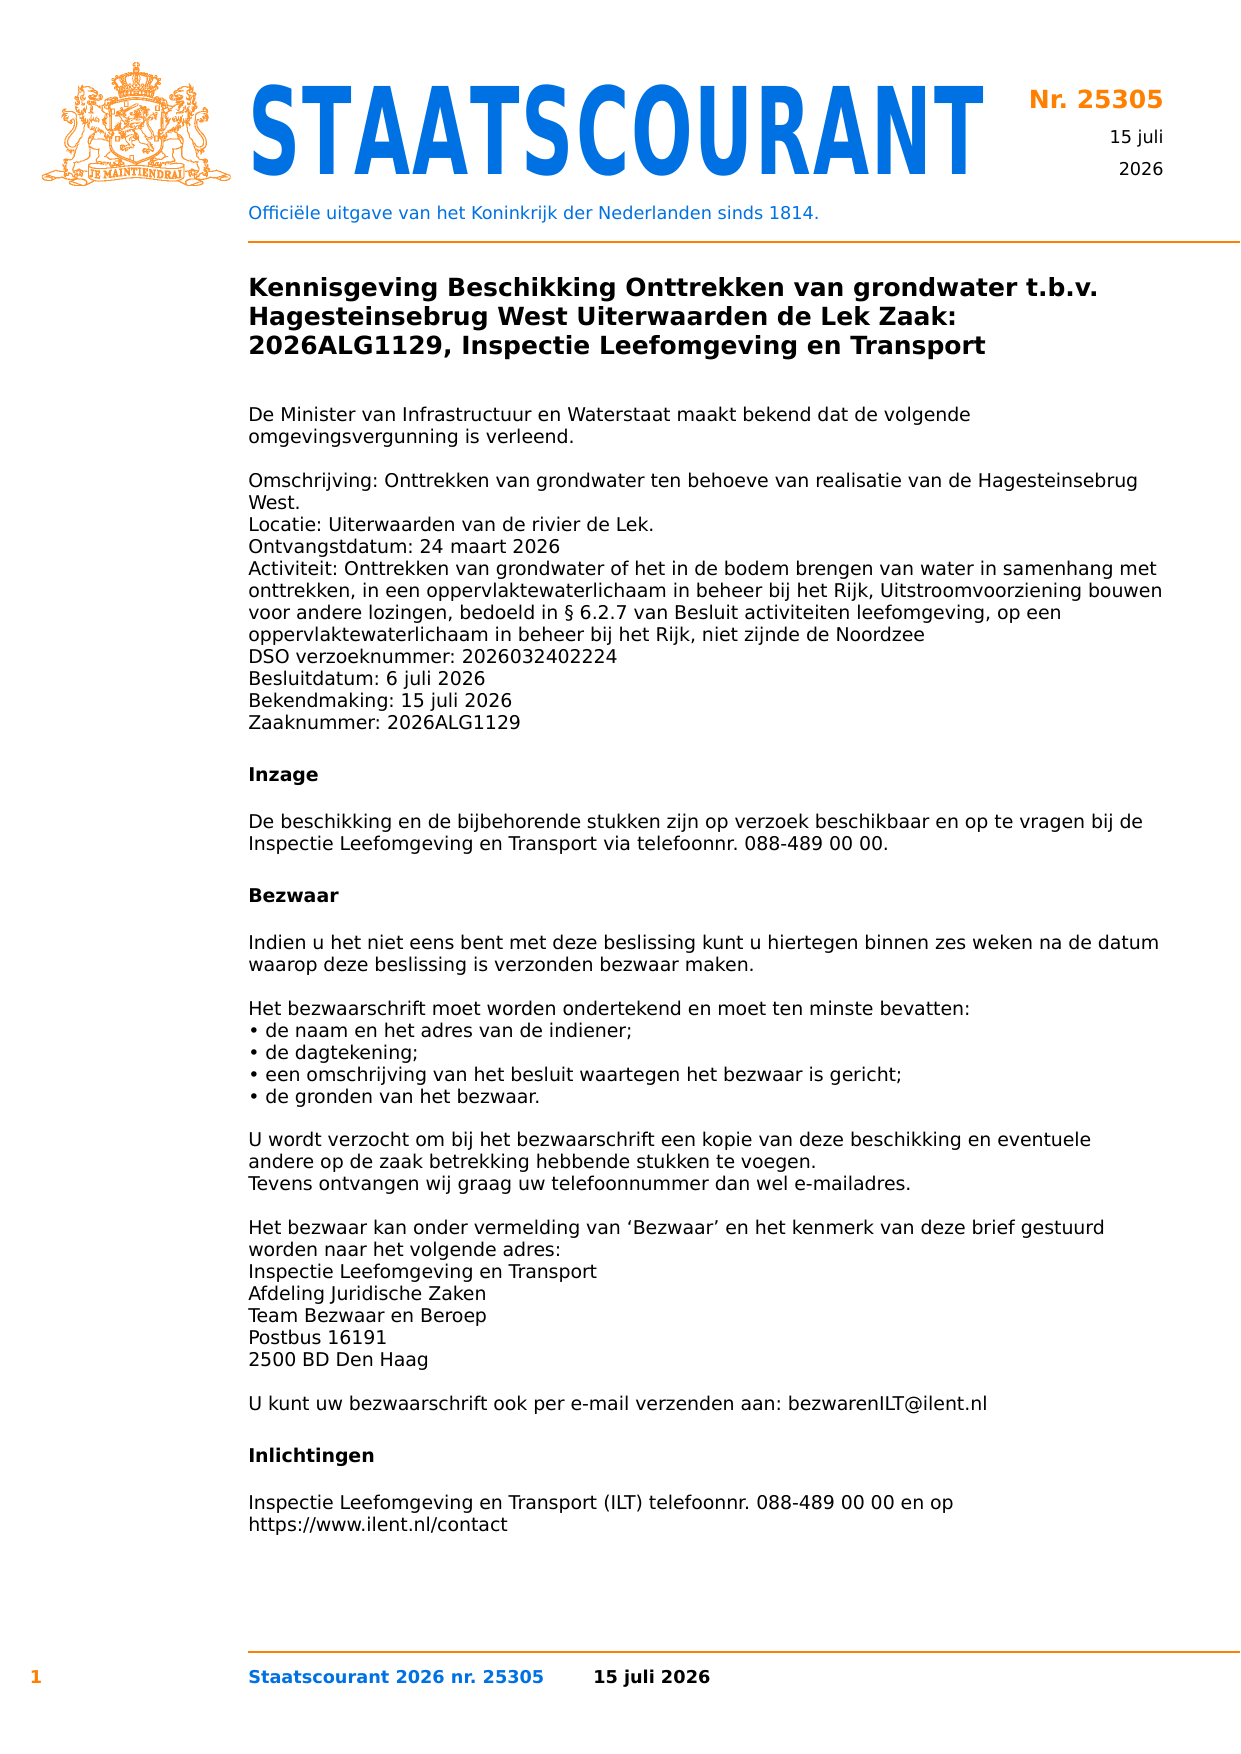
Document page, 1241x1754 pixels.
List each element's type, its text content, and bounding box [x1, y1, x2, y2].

text De Minister van Infrastructuur en Waterstaat maakt bekend dat de volgende omgevingsvergunning is verleend. [248, 404, 1163, 448]
table_header [25, 62, 248, 241]
text • een omschrijving van het besluit waartegen het bezwaar is gericht; [248, 1063, 1163, 1086]
table_header Nr. 25305 [998, 62, 1240, 121]
subtitle Inlichtingen [248, 1445, 1163, 1467]
text Locatie: Uiterwaarden van de rivier de Lek. [248, 514, 1163, 536]
picture [41, 62, 231, 186]
table_cell 15 juli [998, 121, 1240, 153]
text Omschrijving: Onttrekken van grondwater ten behoeve van realisatie van de Hagesteinsebrug West. [248, 470, 1163, 514]
text Team Bezwaar en Beroep [248, 1305, 1163, 1327]
text Afdeling Juridische Zaken [248, 1283, 1163, 1305]
text Ontvangstdatum: 24 maart 2026 [248, 536, 1163, 558]
text DSO verzoeknummer: 2026032402224 [248, 646, 1163, 668]
text Indien u het niet eens bent met deze beslissing kunt u hiertegen binnen zes weken na de datum waarop deze beslissing is verzonden bezwaar maken. [248, 932, 1163, 976]
table_header STAATSCOURANT [248, 62, 998, 203]
text Activiteit: Onttrekken van grondwater of het in de bodem brengen van water in samenhang met onttrekken, in een oppervlaktewaterlichaam in beheer bij het Rijk, Uitstroomvoorziening bouwen voor andere lozingen, bedoeld in § 6.2.7 van Besluit activiteiten leefomgeving, op een oppervlaktewaterlichaam in beheer bij het Rijk, niet zijnde de Noordzee [248, 558, 1163, 646]
text Het bezwaarschrift moet worden ondertekend en moet ten minste bevatten: [248, 998, 1163, 1019]
subtitle Inzage [248, 764, 1163, 786]
subtitle Kennisgeving Beschikking Onttrekken van grondwater t.b.v. Hagesteinsebrug West Uiterwaarden de Lek Zaak: 2026ALG1129, Inspectie Leefomgeving en Transport [248, 273, 1163, 361]
text Tevens ontvangen wij graag uw telefoonnummer dan wel e-mailadres. [248, 1173, 1163, 1195]
text De beschikking en de bijbehorende stukken zijn op verzoek beschikbaar en op te vragen bij de Inspectie Leefomgeving en Transport via telefoonnr. 088-489 00 00. [248, 811, 1163, 855]
text • de naam en het adres van de indiener; [248, 1019, 1163, 1042]
text U wordt verzocht om bij het bezwaarschrift een kopie van deze beschikking en eventuele andere op de zaak betrekking hebbende stukken te voegen. [248, 1129, 1163, 1173]
text Het bezwaar kan onder vermelding van ‘Bezwaar’ en het kenmerk van deze brief gestuurd worden naar het volgende adres: [248, 1217, 1163, 1261]
text 2500 BD Den Haag [248, 1349, 1163, 1371]
text • de dagtekening; [248, 1042, 1163, 1063]
text Inspectie Leefomgeving en Transport [248, 1261, 1163, 1283]
text Postbus 16191 [248, 1327, 1163, 1349]
text Zaaknummer: 2026ALG1129 [248, 712, 1163, 734]
subtitle Bezwaar [248, 885, 1163, 907]
table_cell Officiële uitgave van het Koninkrijk der Nederlanden sinds 1814. [248, 203, 1240, 241]
text • de gronden van het bezwaar. [248, 1086, 1163, 1107]
table_cell 2026 [998, 153, 1240, 203]
text U kunt uw bezwaarschrift ook per e-mail verzenden aan: bezwarenILT@ilent.nl [248, 1393, 1163, 1415]
text Bekendmaking: 15 juli 2026 [248, 690, 1163, 712]
text Besluitdatum: 6 juli 2026 [248, 668, 1163, 690]
text Inspectie Leefomgeving en Transport (ILT) telefoonnr. 088-489 00 00 en op https://www.ilent.nl/contact [248, 1492, 1163, 1536]
